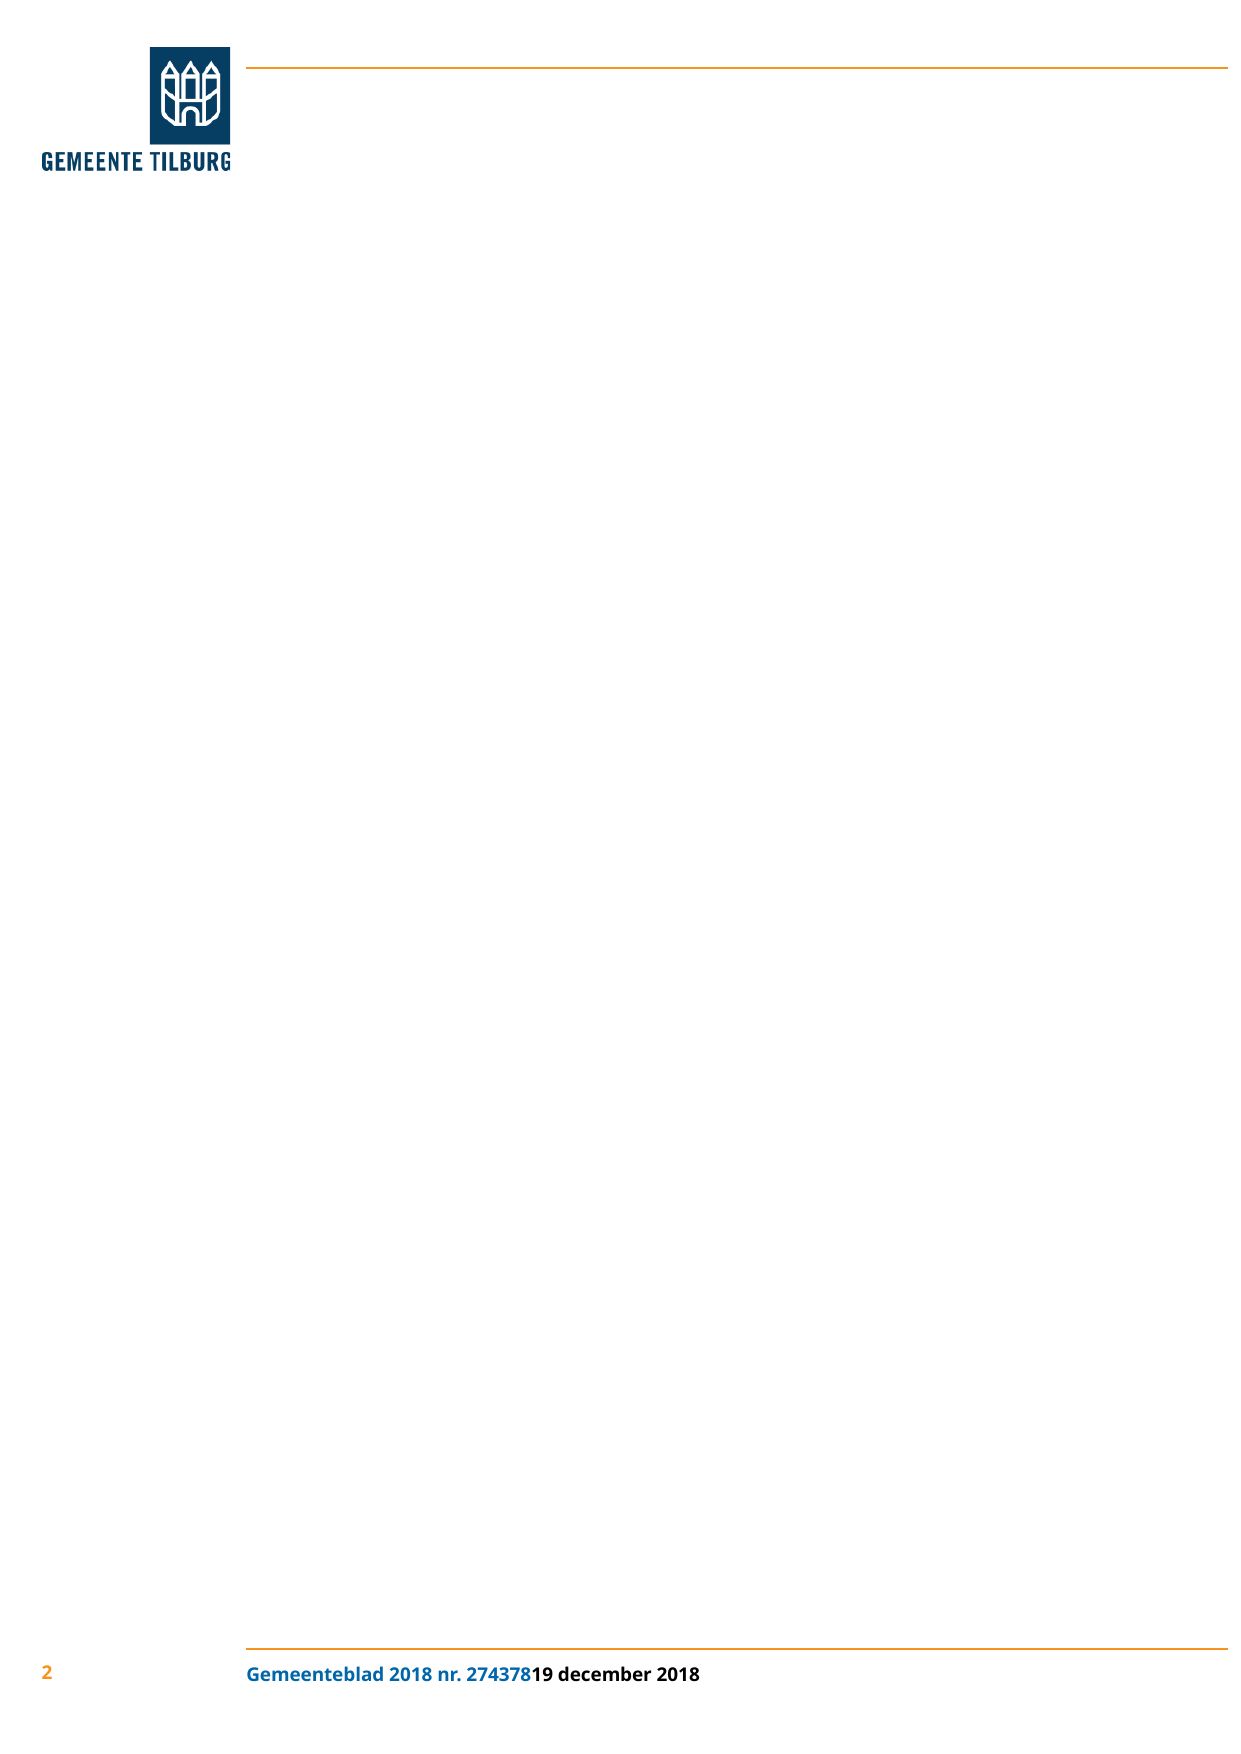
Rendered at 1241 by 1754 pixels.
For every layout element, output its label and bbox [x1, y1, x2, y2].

picture [41, 47, 231, 172]
